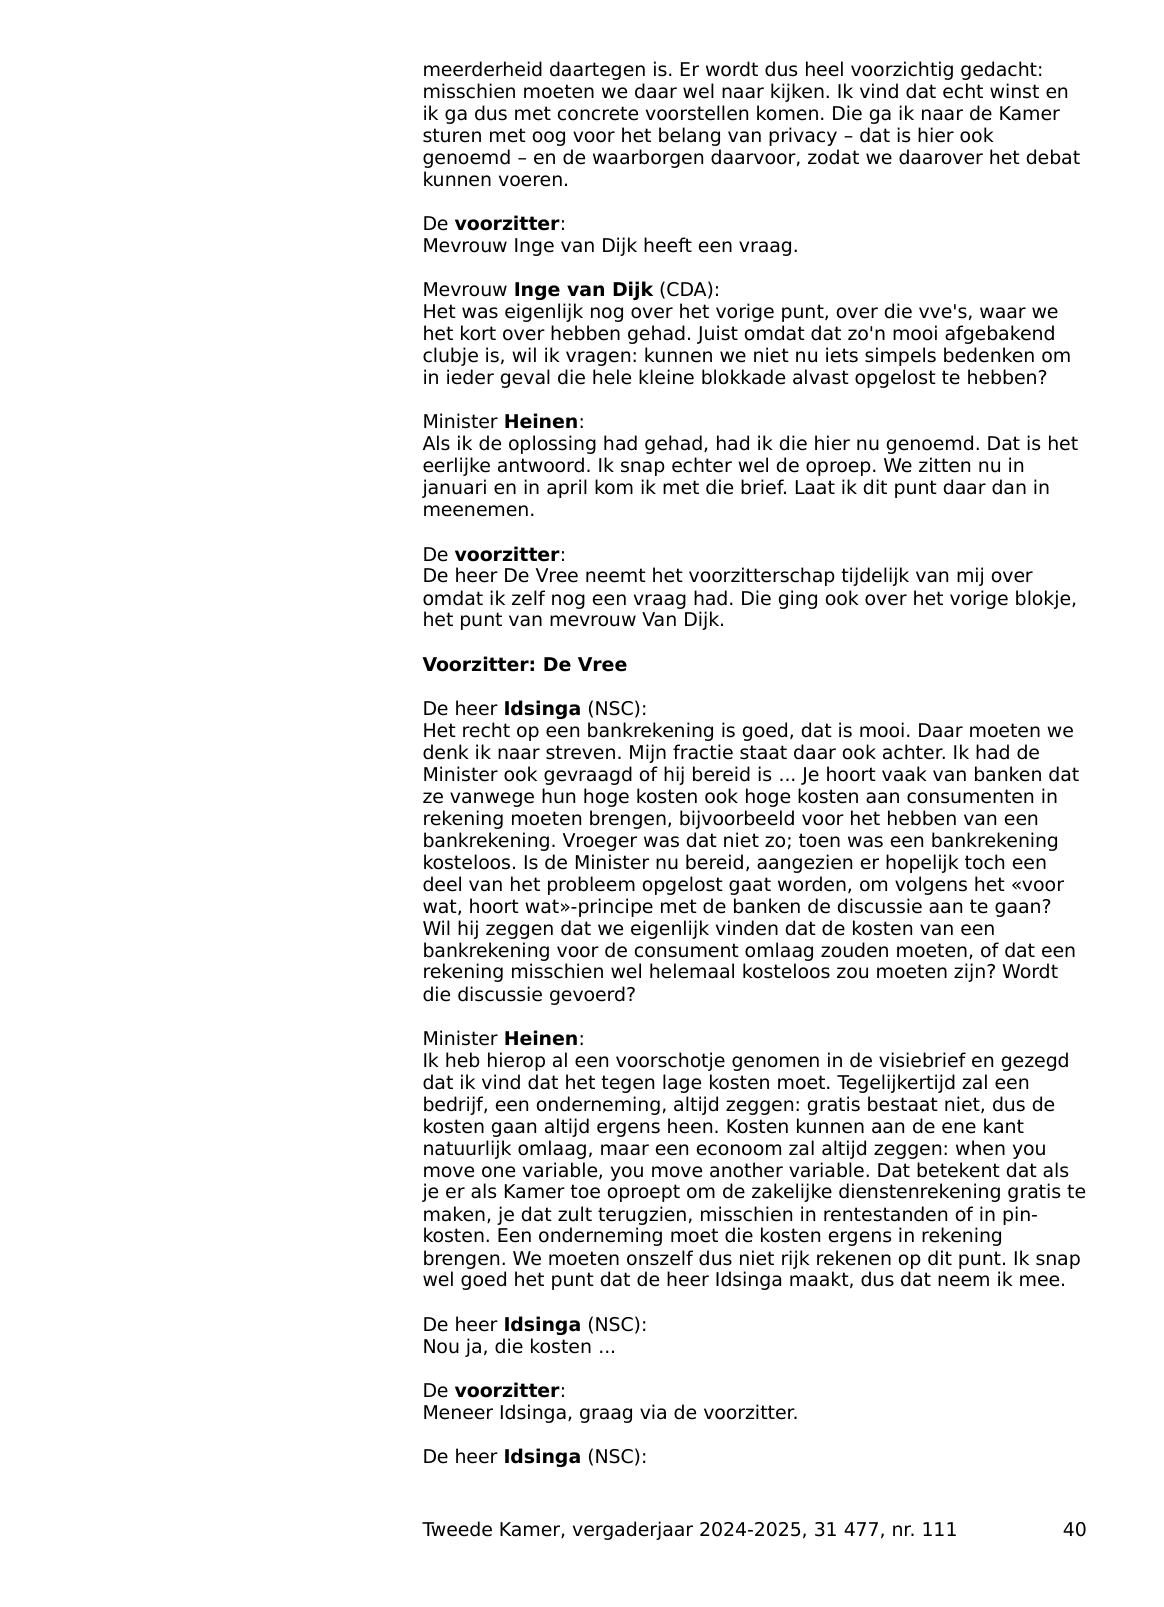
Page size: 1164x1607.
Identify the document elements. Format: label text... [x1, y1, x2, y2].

text Ik heb hierop al een voorschotje genomen in de visiebrief en gezegd dat ik vind dat het tegen lage kosten moet. Tegelijkertijd zal een bedrijf, een onderneming, altijd zeggen: gratis bestaat niet, dus de kosten gaan altijd ergens heen. Kosten kunnen aan de ene kant natuurlijk omlaag, maar een econoom zal altijd zeggen: when you move one variable, you move another variable. Dat betekent dat als je er als Kamer toe oproept om de zakelijke dienstenrekening gratis te maken, je dat zult terugzien, misschien in rentestanden of in pin-kosten. Een onderneming moet die kosten ergens in rekening brengen. We moeten onszelf dus niet rijk rekenen op dit punt. Ik snap wel goed het punt dat de heer Idsinga maakt, dus dat neem ik mee. [422, 1049, 1087, 1291]
text Het was eigenlijk nog over het vorige punt, over die vve's, waar we het kort over hebben gehad. Juist omdat dat zo'n mooi afgebakend clubje is, wil ik vragen: kunnen we niet nu iets simpels bedenken om in ieder geval die hele kleine blokkade alvast opgelost te hebben? [422, 301, 1087, 389]
text Nou ja, die kosten ... [422, 1336, 1087, 1357]
text De voorzitter: [422, 543, 1087, 565]
text Minister Heinen: [422, 1028, 1087, 1049]
text De voorzitter: [422, 213, 1087, 235]
text Mevrouw Inge van Dijk (CDA): [422, 279, 1087, 301]
text meerderheid daartegen is. Er wordt dus heel voorzichtig gedacht: misschien moeten we daar wel naar kijken. Ik vind dat echt winst en ik ga dus met concrete voorstellen komen. Die ga ik naar de Kamer sturen met oog voor het belang van privacy – dat is hier ook genoemd – en de waarborgen daarvoor, zodat we daarover het debat kunnen voeren. [422, 59, 1087, 191]
text Als ik de oplossing had gehad, had ik die hier nu genoemd. Dat is het eerlijke antwoord. Ik snap echter wel de oproep. We zitten nu in januari en in april kom ik met die brief. Laat ik dit punt daar dan in meenemen. [422, 433, 1087, 521]
text De heer Idsinga (NSC): [422, 698, 1087, 720]
text Het recht op een bankrekening is goed, dat is mooi. Daar moeten we denk ik naar streven. Mijn fractie staat daar ook achter. Ik had de Minister ook gevraagd of hij bereid is ... Je hoort vaak van banken dat ze vanwege hun hoge kosten ook hoge kosten aan consumenten in rekening moeten brengen, bijvoorbeeld voor het hebben van een bankrekening. Vroeger was dat niet zo; toen was een bankrekening kosteloos. Is de Minister nu bereid, aangezien er hopelijk toch een deel van het probleem opgelost gaat worden, om volgens het «voor wat, hoort wat»-principe met de banken de discussie aan te gaan? Wil hij zeggen dat we eigenlijk vinden dat de kosten van een bankrekening voor de consument omlaag zouden moeten, of dat een rekening misschien wel helemaal kosteloos zou moeten zijn? Wordt die discussie gevoerd? [422, 720, 1087, 1005]
subtitle Voorzitter: De Vree [422, 653, 1087, 676]
text Meneer Idsinga, graag via de voorzitter. [422, 1402, 1087, 1424]
text Mevrouw Inge van Dijk heeft een vraag. [422, 235, 1087, 257]
text De voorzitter: [422, 1380, 1087, 1402]
text De heer Idsinga (NSC): [422, 1446, 1087, 1468]
text De heer Idsinga (NSC): [422, 1313, 1087, 1336]
text De heer De Vree neemt het voorzitterschap tijdelijk van mij over omdat ik zelf nog een vraag had. Die ging ook over het vorige blokje, het punt van mevrouw Van Dijk. [422, 565, 1087, 631]
text Minister Heinen: [422, 411, 1087, 433]
